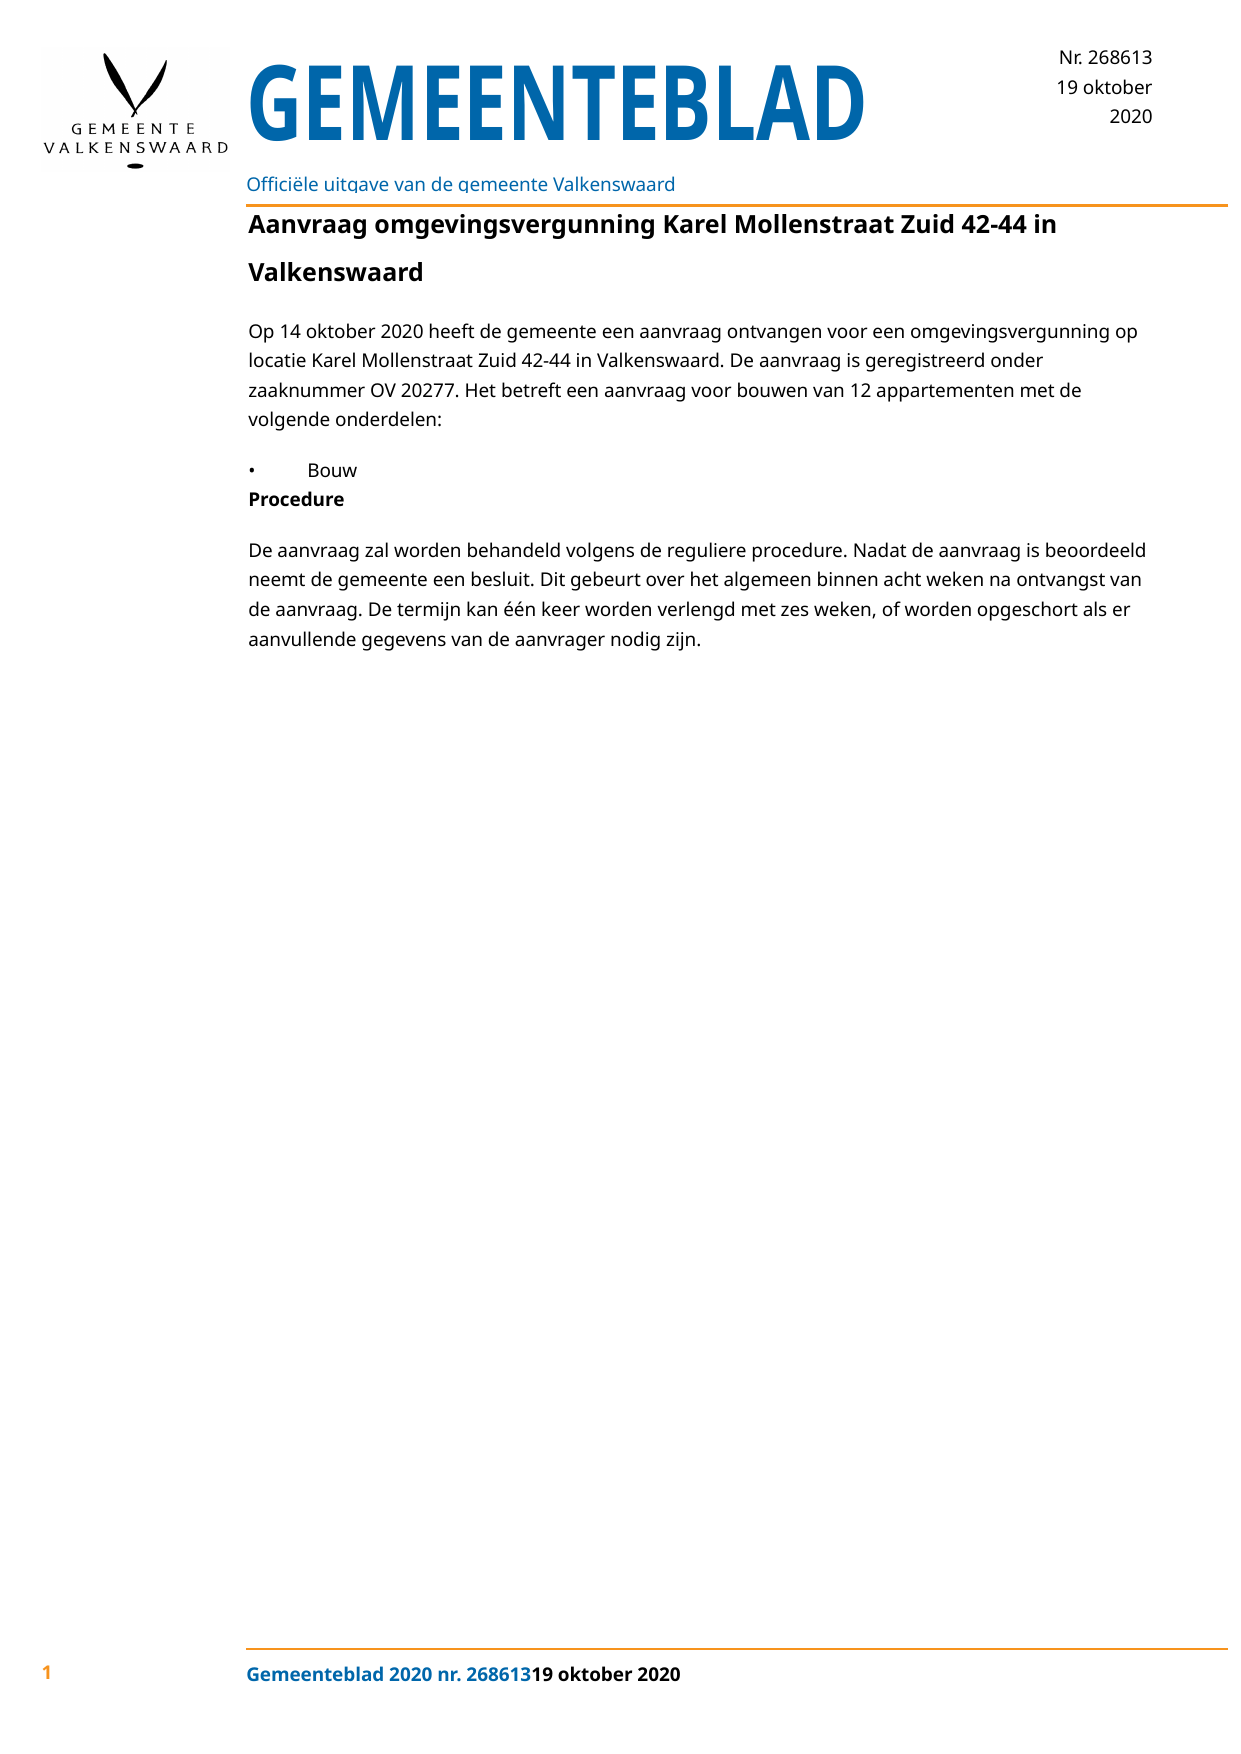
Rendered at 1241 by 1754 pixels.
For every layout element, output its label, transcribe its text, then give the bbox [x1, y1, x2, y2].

list Bouw [248, 457, 1152, 483]
picture [41, 47, 231, 172]
text Op 14 oktober 2020 heeft de gemeente een aanvraag ontvangen voor een omgevingsvergunning op locatie Karel Mollenstraat Zuid 42-44 in Valkenswaard. De aanvraag is geregistreerd onder zaaknummer OV 20277. Het betreft een aanvraag voor bouwen van 12 appartementen met de volgende onderdelen: [248, 318, 1152, 432]
text Aanvraag omgevingsvergunning Karel Mollenstraat Zuid 42-44 in Valkenswaard [248, 207, 1152, 288]
text Procedure [248, 487, 1152, 512]
text De aanvraag zal worden behandeld volgens de reguliere procedure. Nadat de aanvraag is beoordeeld neemt de gemeente een besluit. Dit gebeurt over het algemeen binnen acht weken na ontvangst van de aanvraag. De termijn kan één keer worden verlengd met zes weken, of worden opgeschort als er aanvullende gegevens van de aanvrager nodig zijn. [248, 537, 1152, 652]
